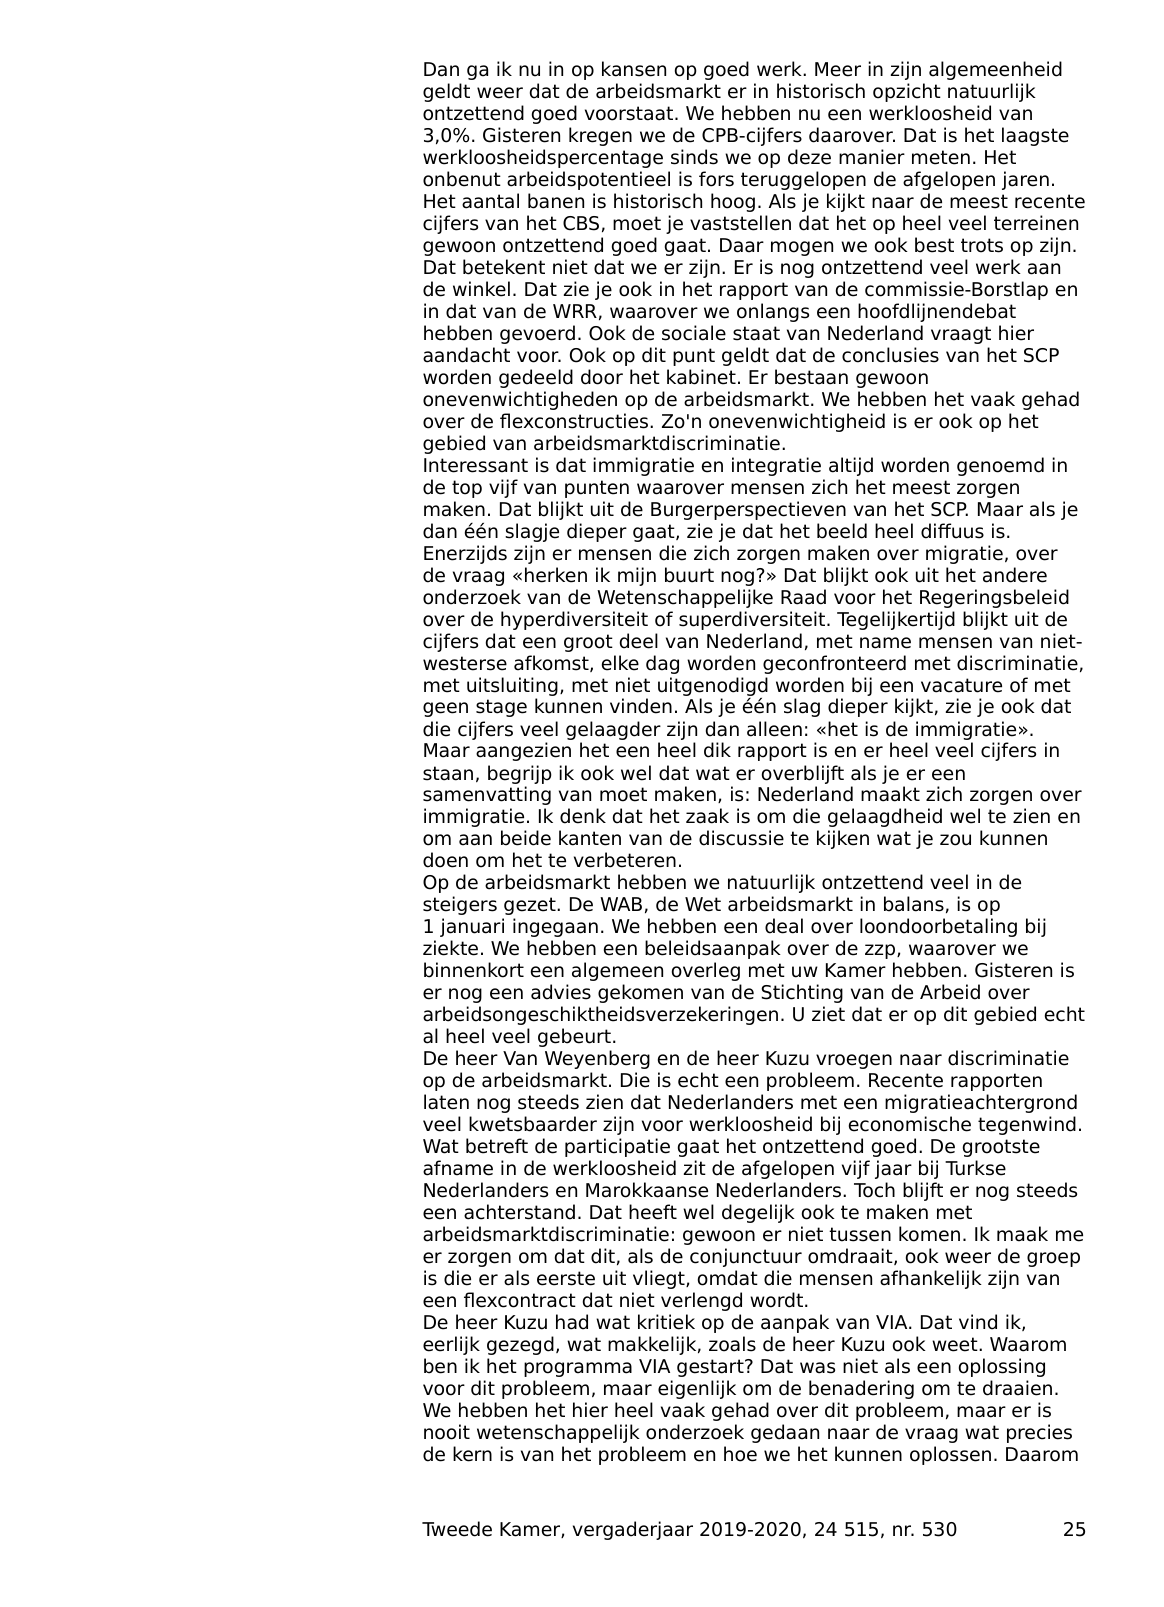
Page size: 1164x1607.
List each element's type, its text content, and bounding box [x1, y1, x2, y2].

text Op de arbeidsmarkt hebben we natuurlijk ontzettend veel in de steigers gezet. De WAB, de Wet arbeidsmarkt in balans, is op 1 januari ingegaan. We hebben een deal over loondoorbetaling bij ziekte. We hebben een beleidsaanpak over de zzp, waarover we binnenkort een algemeen overleg met uw Kamer hebben. Gisteren is er nog een advies gekomen van de Stichting van de Arbeid over arbeidsongeschiktheidsverzekeringen. U ziet dat er op dit gebied echt al heel veel gebeurt. [422, 872, 1087, 1048]
text De heer Kuzu had wat kritiek op de aanpak van VIA. Dat vind ik, eerlijk gezegd, wat makkelijk, zoals de heer Kuzu ook weet. Waarom ben ik het programma VIA gestart? Dat was niet als een oplossing voor dit probleem, maar eigenlijk om de benadering om te draaien. We hebben het hier heel vaak gehad over dit probleem, maar er is nooit wetenschappelijk onderzoek gedaan naar de vraag wat precies de kern is van het probleem en hoe we het kunnen oplossen. Daarom [422, 1312, 1087, 1466]
text Dan ga ik nu in op kansen op goed werk. Meer in zijn algemeenheid geldt weer dat de arbeidsmarkt er in historisch opzicht natuurlijk ontzettend goed voorstaat. We hebben nu een werkloosheid van 3,0%. Gisteren kregen we de CPB-cijfers daarover. Dat is het laagste werkloosheidspercentage sinds we op deze manier meten. Het onbenut arbeidspotentieel is fors teruggelopen de afgelopen jaren. Het aantal banen is historisch hoog. Als je kijkt naar de meest recente cijfers van het CBS, moet je vaststellen dat het op heel veel terreinen gewoon ontzettend goed gaat. Daar mogen we ook best trots op zijn. [422, 59, 1087, 257]
text Dat betekent niet dat we er zijn. Er is nog ontzettend veel werk aan de winkel. Dat zie je ook in het rapport van de commissie-Borstlap en in dat van de WRR, waarover we onlangs een hoofdlijnendebat hebben gevoerd. Ook de sociale staat van Nederland vraagt hier aandacht voor. Ook op dit punt geldt dat de conclusies van het SCP worden gedeeld door het kabinet. Er bestaan gewoon onevenwichtigheden op de arbeidsmarkt. We hebben het vaak gehad over de flexconstructies. Zo'n onevenwichtigheid is er ook op het gebied van arbeidsmarktdiscriminatie. [422, 257, 1087, 455]
text Interessant is dat immigratie en integratie altijd worden genoemd in de top vijf van punten waarover mensen zich het meest zorgen maken. Dat blijkt uit de Burgerperspectieven van het SCP. Maar als je dan één slagje dieper gaat, zie je dat het beeld heel diffuus is. Enerzijds zijn er mensen die zich zorgen maken over migratie, over de vraag «herken ik mijn buurt nog?» Dat blijkt ook uit het andere onderzoek van de Wetenschappelijke Raad voor het Regeringsbeleid over de hyperdiversiteit of superdiversiteit. Tegelijkertijd blijkt uit de cijfers dat een groot deel van Nederland, met name mensen van niet-westerse afkomst, elke dag worden geconfronteerd met discriminatie, met uitsluiting, met niet uitgenodigd worden bij een vacature of met geen stage kunnen vinden. Als je één slag dieper kijkt, zie je ook dat die cijfers veel gelaagder zijn dan alleen: «het is de immigratie». Maar aangezien het een heel dik rapport is en er heel veel cijfers in staan, begrijp ik ook wel dat wat er overblijft als je er een samenvatting van moet maken, is: Nederland maakt zich zorgen over immigratie. Ik denk dat het zaak is om die gelaagdheid wel te zien en om aan beide kanten van de discussie te kijken wat je zou kunnen doen om het te verbeteren. [422, 455, 1087, 872]
text De heer Van Weyenberg en de heer Kuzu vroegen naar discriminatie op de arbeidsmarkt. Die is echt een probleem. Recente rapporten laten nog steeds zien dat Nederlanders met een migratieachtergrond veel kwetsbaarder zijn voor werkloosheid bij economische tegenwind. Wat betreft de participatie gaat het ontzettend goed. De grootste afname in de werkloosheid zit de afgelopen vijf jaar bij Turkse Nederlanders en Marokkaanse Nederlanders. Toch blijft er nog steeds een achterstand. Dat heeft wel degelijk ook te maken met arbeidsmarktdiscriminatie: gewoon er niet tussen komen. Ik maak me er zorgen om dat dit, als de conjunctuur omdraait, ook weer de groep is die er als eerste uit vliegt, omdat die mensen afhankelijk zijn van een flexcontract dat niet verlengd wordt. [422, 1048, 1087, 1312]
